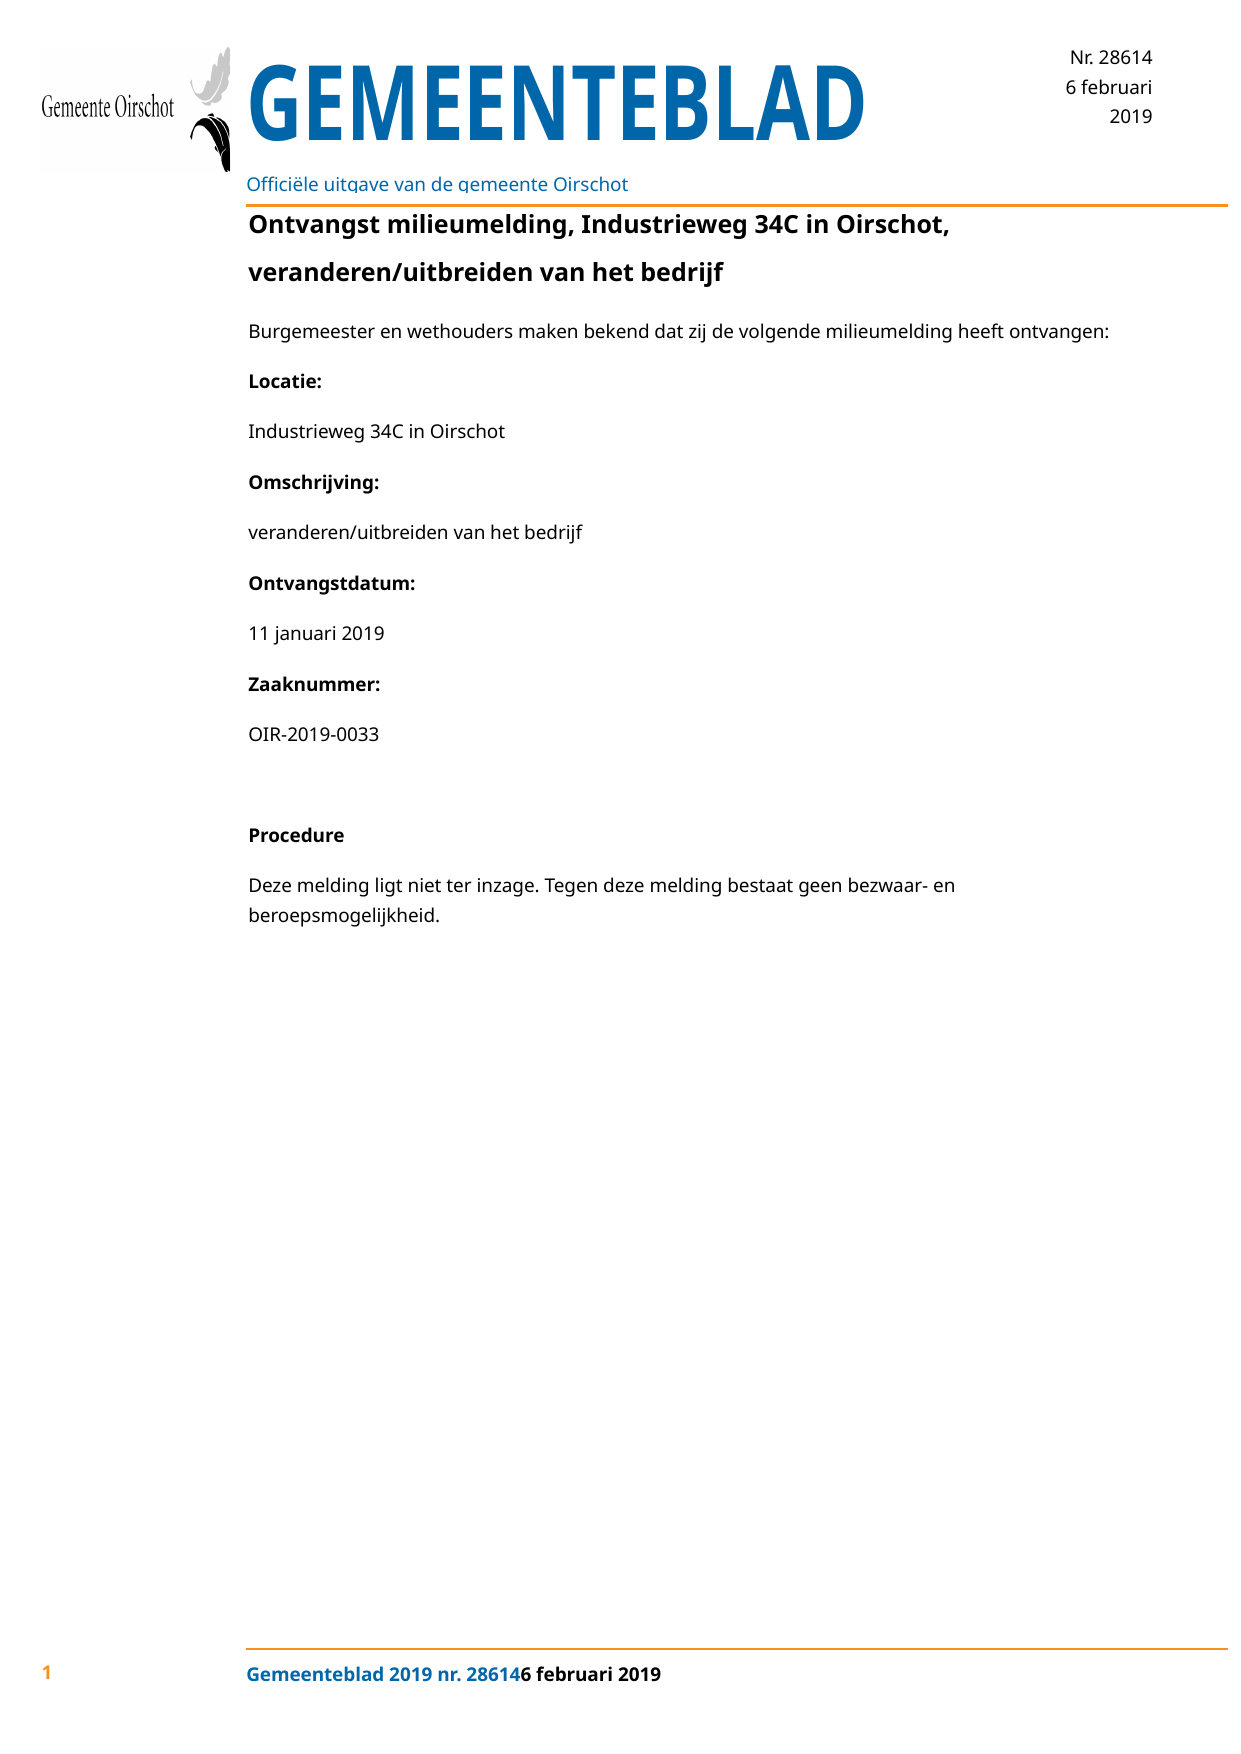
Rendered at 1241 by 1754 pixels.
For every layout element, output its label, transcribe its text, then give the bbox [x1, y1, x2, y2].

text OIR-2019-0033 [248, 721, 1152, 747]
text Deze melding ligt niet ter inzage. Tegen deze melding bestaat geen bezwaar- en beroepsmogelijkheid. [248, 872, 1152, 928]
text Ontvangst milieumelding, Industrieweg 34C in Oirschot, veranderen/uitbreiden van het bedrijf [248, 207, 1152, 288]
text 11 januari 2019 [248, 620, 1152, 646]
picture [41, 47, 231, 172]
text veranderen/uitbreiden van het bedrijf [248, 519, 1152, 545]
text Ontvangstdatum: [248, 570, 1152, 596]
text Industrieweg 34C in Oirschot [248, 419, 1152, 444]
text Burgemeester en wethouders maken bekend dat zij de volgende milieumelding heeft ontvangen: [248, 318, 1152, 344]
text Locatie: [248, 368, 1152, 394]
text Zaaknummer: [248, 671, 1152, 697]
text Procedure [248, 822, 1152, 848]
text Omschrijving: [248, 469, 1152, 495]
